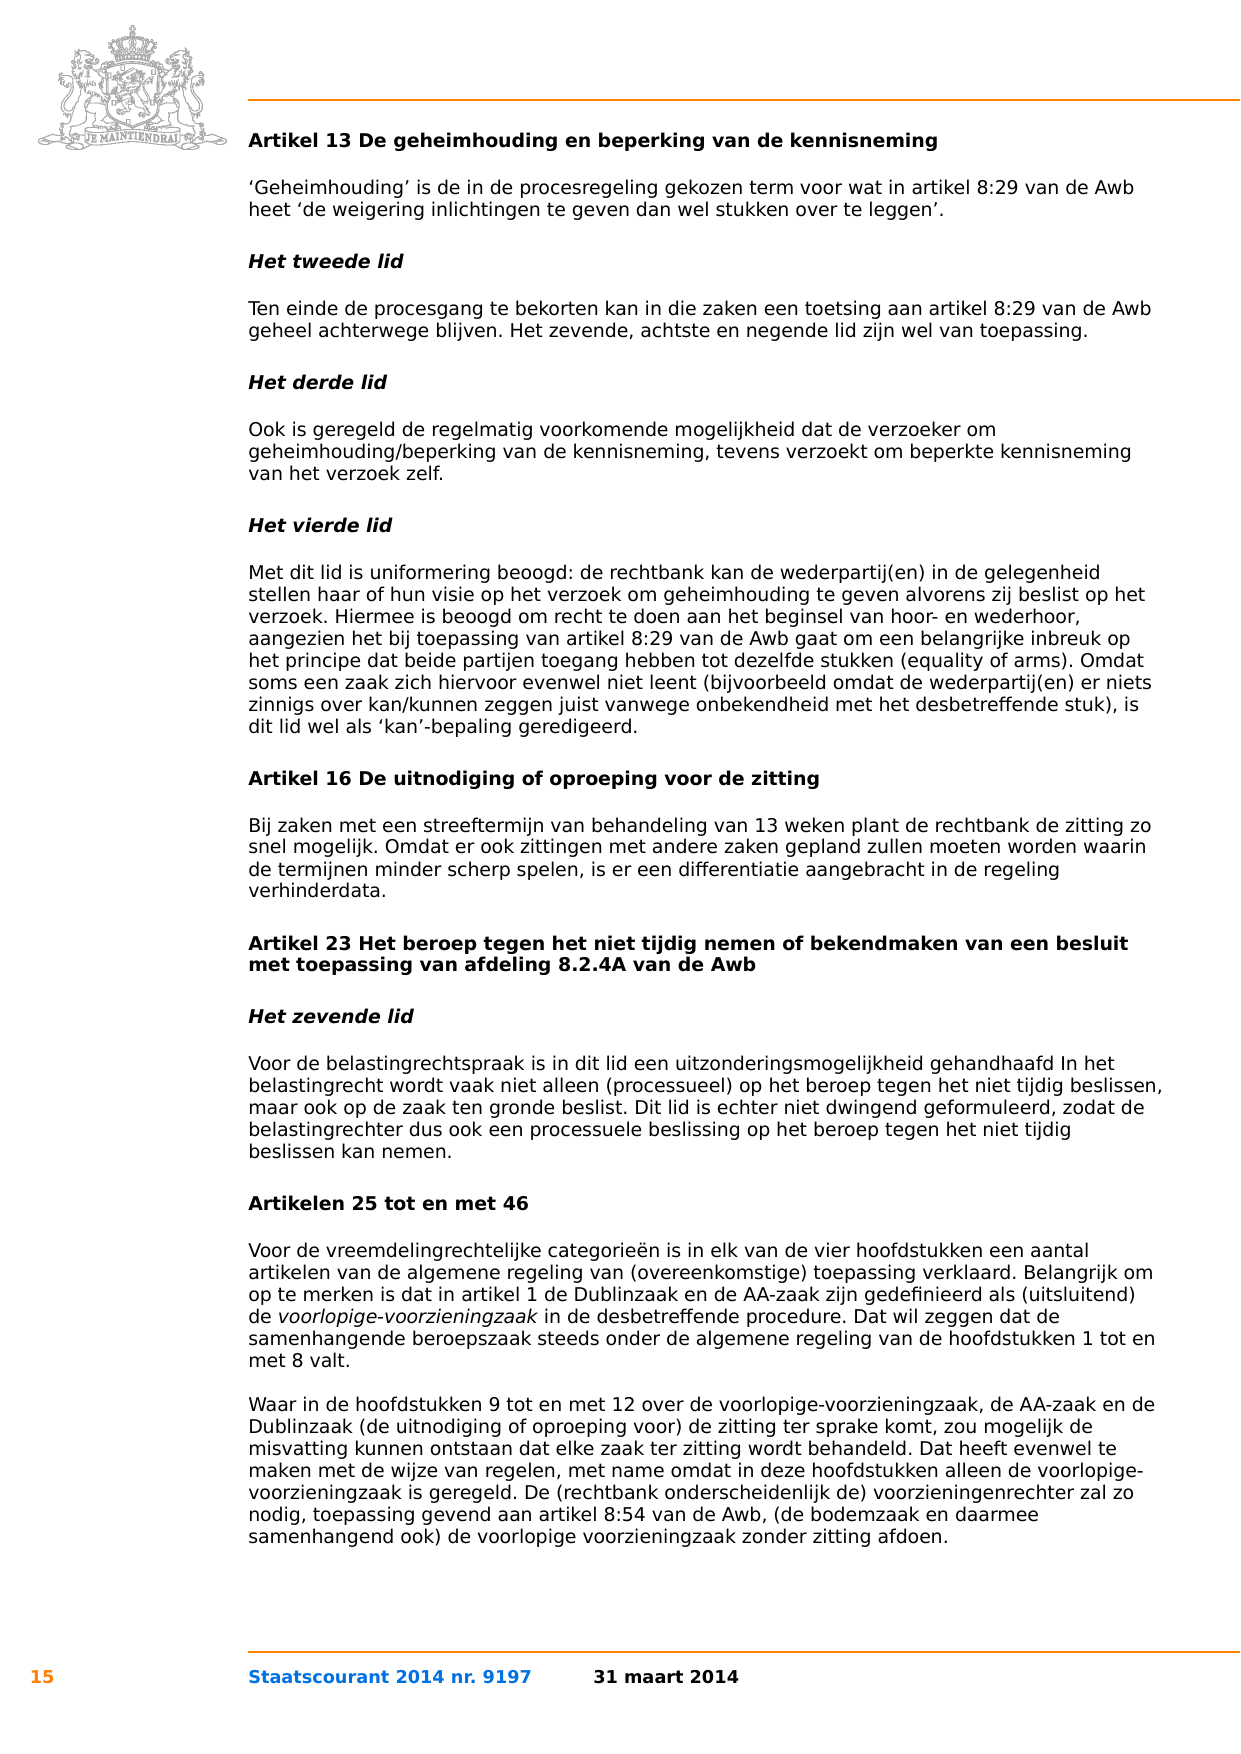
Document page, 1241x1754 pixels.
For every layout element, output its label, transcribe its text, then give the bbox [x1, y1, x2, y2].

text Bij zaken met een streeftermijn van behandeling van 13 weken plant de rechtbank de zitting zo snel mogelijk. Omdat er ook zittingen met andere zaken gepland zullen moeten worden waarin de termijnen minder scherp spelen, is er een differentiatie aangebracht in de regeling verhinderdata. [248, 814, 1163, 902]
subtitle Het derde lid [248, 372, 1163, 394]
picture [38, 25, 227, 150]
subtitle Artikel 13 De geheimhouding en beperking van de kennisneming [248, 130, 1163, 152]
text ‘Geheimhouding’ is de in de procesregeling gekozen term voor wat in artikel 8:29 van de Awb heet ‘de weigering inlichtingen te geven dan wel stukken over te leggen’. [248, 177, 1163, 221]
text Met dit lid is uniformering beoogd: de rechtbank kan de wederpartij(en) in de gelegenheid stellen haar of hun visie op het verzoek om geheimhouding te geven alvorens zij beslist op het verzoek. Hiermee is beoogd om recht te doen aan het beginsel van hoor- en wederhoor, aangezien het bij toepassing van artikel 8:29 van de Awb gaat om een belangrijke inbreuk op het principe dat beide partijen toegang hebben tot dezelfde stukken (equality of arms). Omdat soms een zaak zich hiervoor evenwel niet leent (bijvoorbeeld omdat de wederpartij(en) er niets zinnigs over kan/kunnen zeggen juist vanwege onbekendheid met het desbetreffende stuk), is dit lid wel als ‘kan’-bepaling geredigeerd. [248, 562, 1163, 737]
text Voor de belastingrechtspraak is in dit lid een uitzonderingsmogelijkheid gehandhaafd In het belastingrecht wordt vaak niet alleen (processueel) op het beroep tegen het niet tijdig beslissen, maar ook op de zaak ten gronde beslist. Dit lid is echter niet dwingend geformuleerd, zodat de belastingrechter dus ook een processuele beslissing op het beroep tegen het niet tijdig beslissen kan nemen. [248, 1053, 1163, 1163]
subtitle Het vierde lid [248, 515, 1163, 537]
subtitle Artikel 16 De uitnodiging of oproeping voor de zitting [248, 767, 1163, 789]
subtitle Het tweede lid [248, 251, 1163, 273]
text Waar in de hoofdstukken 9 tot en met 12 over de voorlopige-voorzieningzaak, de AA-zaak en de Dublinzaak (de uitnodiging of oproeping voor) de zitting ter sprake komt, zou mogelijk de misvatting kunnen ontstaan dat elke zaak ter zitting wordt behandeld. Dat heeft evenwel te maken met de wijze van regelen, met name omdat in deze hoofdstukken alleen de voorlopige-voorzieningzaak is geregeld. De (rechtbank onderscheidenlijk de) voorzieningenrechter zal zo nodig, toepassing gevend aan artikel 8:54 van de Awb, (de bodemzaak en daarmee samenhangend ook) de voorlopige voorzieningzaak zonder zitting afdoen. [248, 1394, 1163, 1548]
text Voor de vreemdelingrechtelijke categorieën is in elk van de vier hoofdstukken een aantal artikelen van de algemene regeling van (overeenkomstige) toepassing verklaard. Belangrijk om op te merken is dat in artikel 1 de Dublinzaak en de AA-zaak zijn gedefinieerd als (uitsluitend) de voorlopige-voorzieningzaak in de desbetreffende procedure. Dat wil zeggen dat de samenhangende beroepszaak steeds onder de algemene regeling van de hoofdstukken 1 tot en met 8 valt. [248, 1240, 1163, 1372]
subtitle Artikel 23 Het beroep tegen het niet tijdig nemen of bekendmaken van een besluit met toepassing van afdeling 8.2.4A van de Awb [248, 932, 1163, 976]
subtitle Artikelen 25 tot en met 46 [248, 1193, 1163, 1215]
subtitle Het zevende lid [248, 1006, 1163, 1028]
text Ten einde de procesgang te bekorten kan in die zaken een toetsing aan artikel 8:29 van de Awb geheel achterwege blijven. Het zevende, achtste en negende lid zijn wel van toepassing. [248, 298, 1163, 342]
text Ook is geregeld de regelmatig voorkomende mogelijkheid dat de verzoeker om geheimhouding/beperking van de kennisneming, tevens verzoekt om beperkte kennisneming van het verzoek zelf. [248, 419, 1163, 485]
